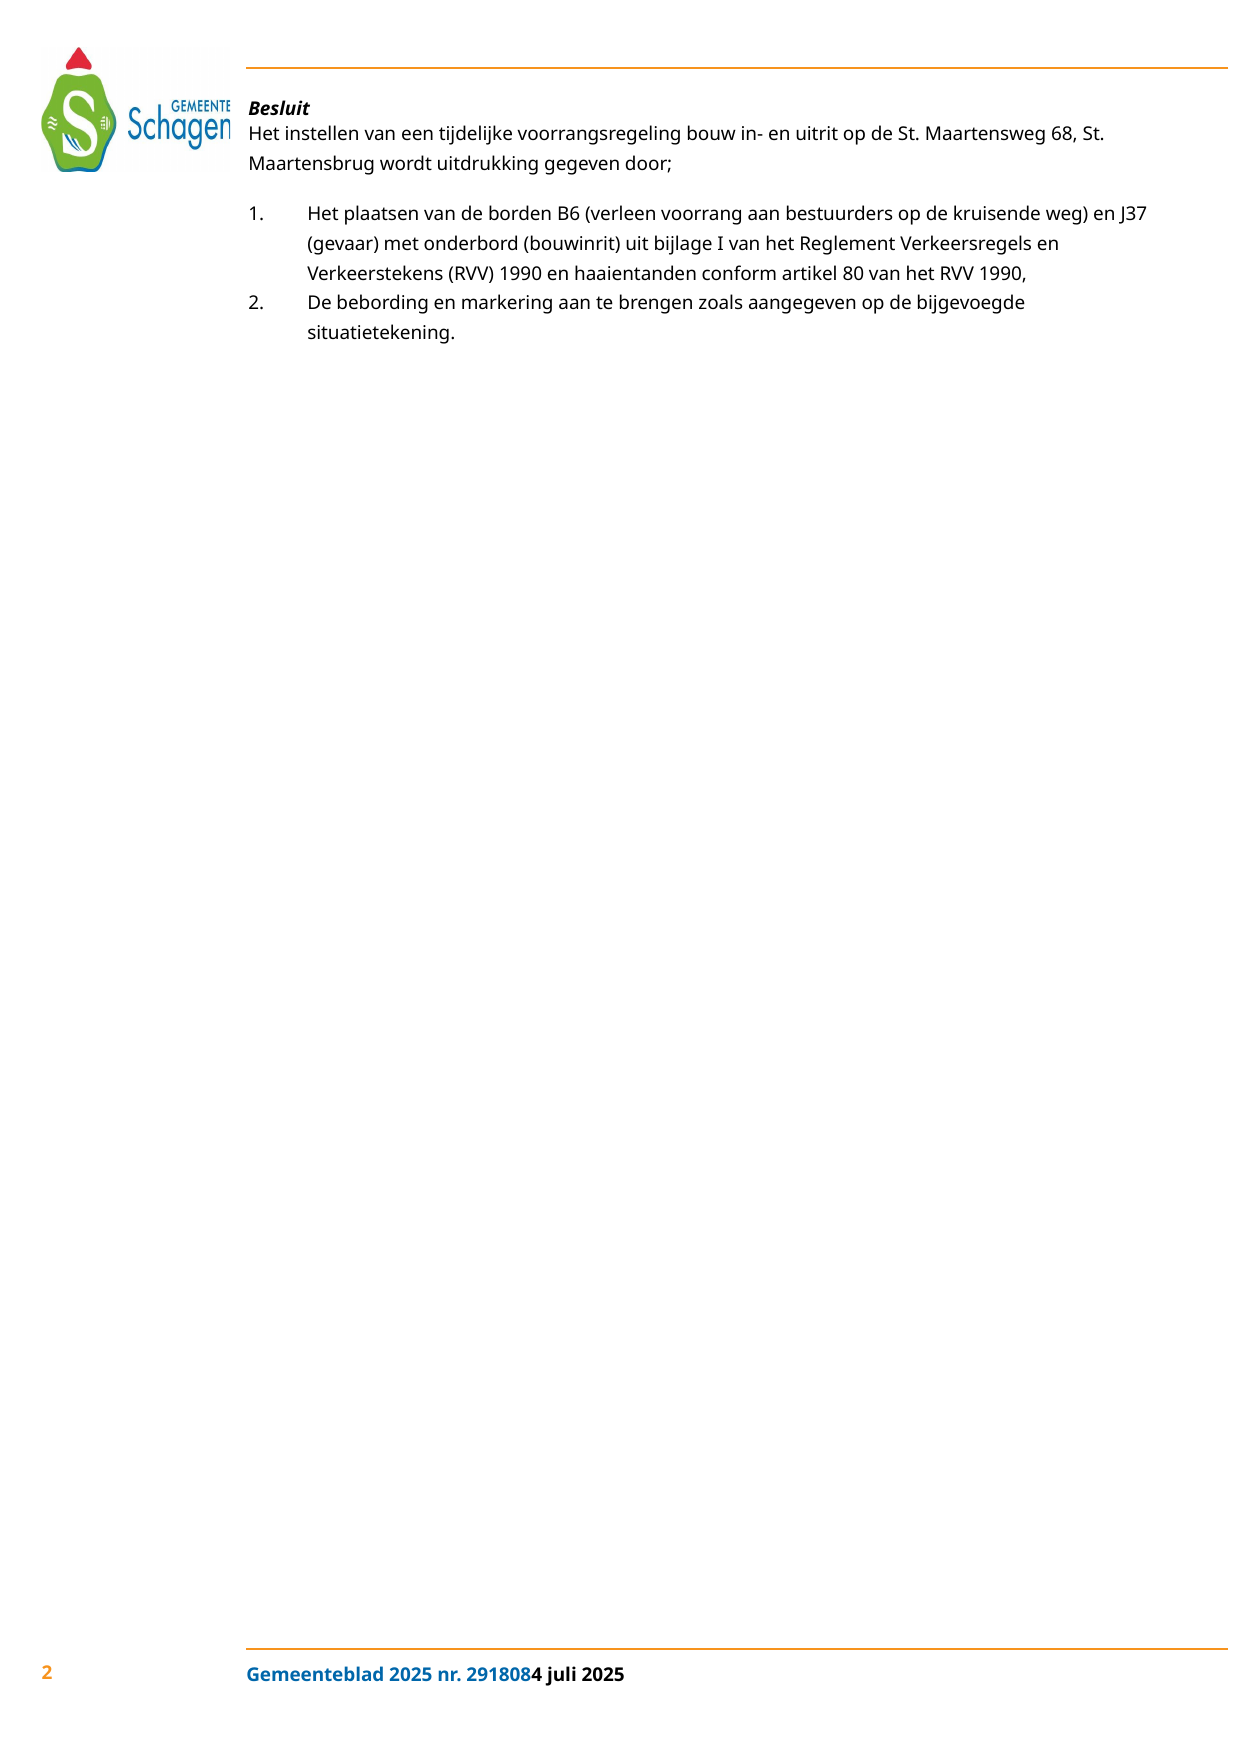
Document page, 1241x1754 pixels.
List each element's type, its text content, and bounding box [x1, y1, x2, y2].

text Besluit [248, 95, 1152, 121]
picture [41, 47, 231, 172]
list De bebording en markering aan te brengen zoals aangegeven op de bijgevoegde situatietekening. [248, 289, 1152, 344]
text Het instellen van een tijdelijke voorrangsregeling bouw in- en uitrit op de St. Maartensweg 68, St. Maartensbrug wordt uitdrukking gegeven door; [248, 121, 1152, 176]
list Het plaatsen van de borden B6 (verleen voorrang aan bestuurders op de kruisende weg) en J37 (gevaar) met onderbord (bouwinrit) uit bijlage I van het Reglement Verkeersregels en Verkeerstekens (RVV) 1990 en haaientanden conform artikel 80 van het RVV 1990, [248, 201, 1152, 285]
